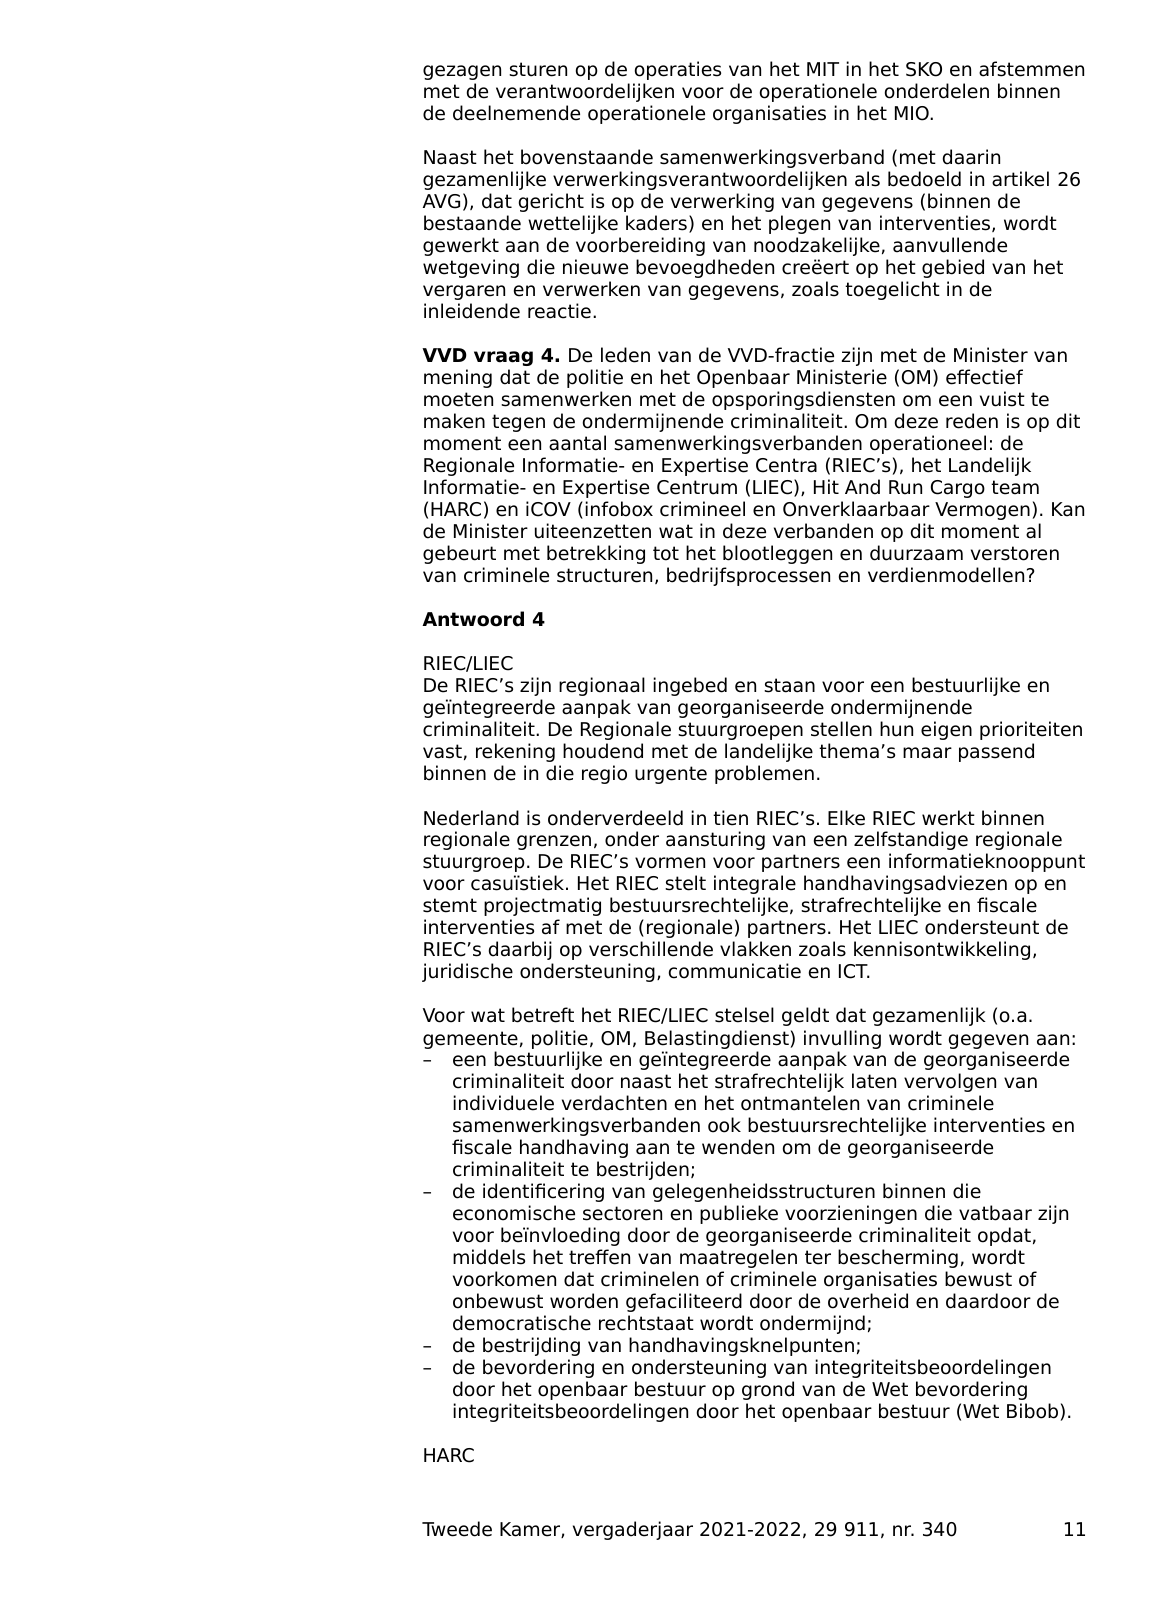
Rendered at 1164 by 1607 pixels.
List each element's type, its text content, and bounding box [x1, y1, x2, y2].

text – de bestrijding van handhavingsknelpunten; [422, 1335, 1087, 1357]
subtitle Antwoord 4 [422, 609, 1087, 631]
text Naast het bovenstaande samenwerkingsverband (met daarin gezamenlijke verwerkingsverantwoordelijken als bedoeld in artikel 26 AVG), dat gericht is op de verwerking van gegevens (binnen de bestaande wettelijke kaders) en het plegen van interventies, wordt gewerkt aan de voorbereiding van noodzakelijke, aanvullende wetgeving die nieuwe bevoegdheden creëert op het gebied van het vergaren en verwerken van gegevens, zoals toegelicht in de inleidende reactie. [422, 147, 1087, 323]
text VVD vraag 4. De leden van de VVD-fractie zijn met de Minister van mening dat de politie en het Openbaar Ministerie (OM) effectief moeten samenwerken met de opsporingsdiensten om een vuist te maken tegen de ondermijnende criminaliteit. Om deze reden is op dit moment een aantal samenwerkingsverbanden operationeel: de Regionale Informatie- en Expertise Centra (RIEC’s), het Landelijk Informatie- en Expertise Centrum (LIEC), Hit And Run Cargo team (HARC) en iCOV (infobox crimineel en Onverklaarbaar Vermogen). Kan de Minister uiteenzetten wat in deze verbanden op dit moment al gebeurt met betrekking tot het blootleggen en duurzaam verstoren van criminele structuren, bedrijfsprocessen en verdienmodellen? [422, 345, 1087, 587]
text – een bestuurlijke en geïntegreerde aanpak van de georganiseerde criminaliteit door naast het strafrechtelijk laten vervolgen van individuele verdachten en het ontmantelen van criminele samenwerkingsverbanden ook bestuursrechtelijke interventies en fiscale handhaving aan te wenden om de georganiseerde criminaliteit te bestrijden; [422, 1049, 1087, 1181]
text – de identificering van gelegenheidsstructuren binnen die economische sectoren en publieke voorzieningen die vatbaar zijn voor beïnvloeding door de georganiseerde criminaliteit opdat, middels het treffen van maatregelen ter bescherming, wordt voorkomen dat criminelen of criminele organisaties bewust of onbewust worden gefaciliteerd door de overheid en daardoor de democratische rechtstaat wordt ondermijnd; [422, 1181, 1087, 1335]
text De RIEC’s zijn regionaal ingebed en staan voor een bestuurlijke en geïntegreerde aanpak van georganiseerde ondermijnende criminaliteit. De Regionale stuurgroepen stellen hun eigen prioriteiten vast, rekening houdend met de landelijke thema’s maar passend binnen de in die regio urgente problemen. [422, 675, 1087, 785]
text Nederland is onderverdeeld in tien RIEC’s. Elke RIEC werkt binnen regionale grenzen, onder aansturing van een zelfstandige regionale stuurgroep. De RIEC’s vormen voor partners een informatieknooppunt voor casuïstiek. Het RIEC stelt integrale handhavingsadviezen op en stemt projectmatig bestuursrechtelijke, strafrechtelijke en fiscale interventies af met de (regionale) partners. Het LIEC ondersteunt de RIEC’s daarbij op verschillende vlakken zoals kennisontwikkeling, juridische ondersteuning, communicatie en ICT. [422, 807, 1087, 983]
text Voor wat betreft het RIEC/LIEC stelsel geldt dat gezamenlijk (o.a. gemeente, politie, OM, Belastingdienst) invulling wordt gegeven aan: [422, 1005, 1087, 1049]
text HARC [422, 1445, 1087, 1467]
text gezagen sturen op de operaties van het MIT in het SKO en afstemmen met de verantwoordelijken voor de operationele onderdelen binnen de deelnemende operationele organisaties in het MIO. [422, 59, 1087, 125]
text – de bevordering en ondersteuning van integriteitsbeoordelingen door het openbaar bestuur op grond van de Wet bevordering integriteitsbeoordelingen door het openbaar bestuur (Wet Bibob). [422, 1357, 1087, 1423]
text RIEC/LIEC [422, 653, 1087, 675]
